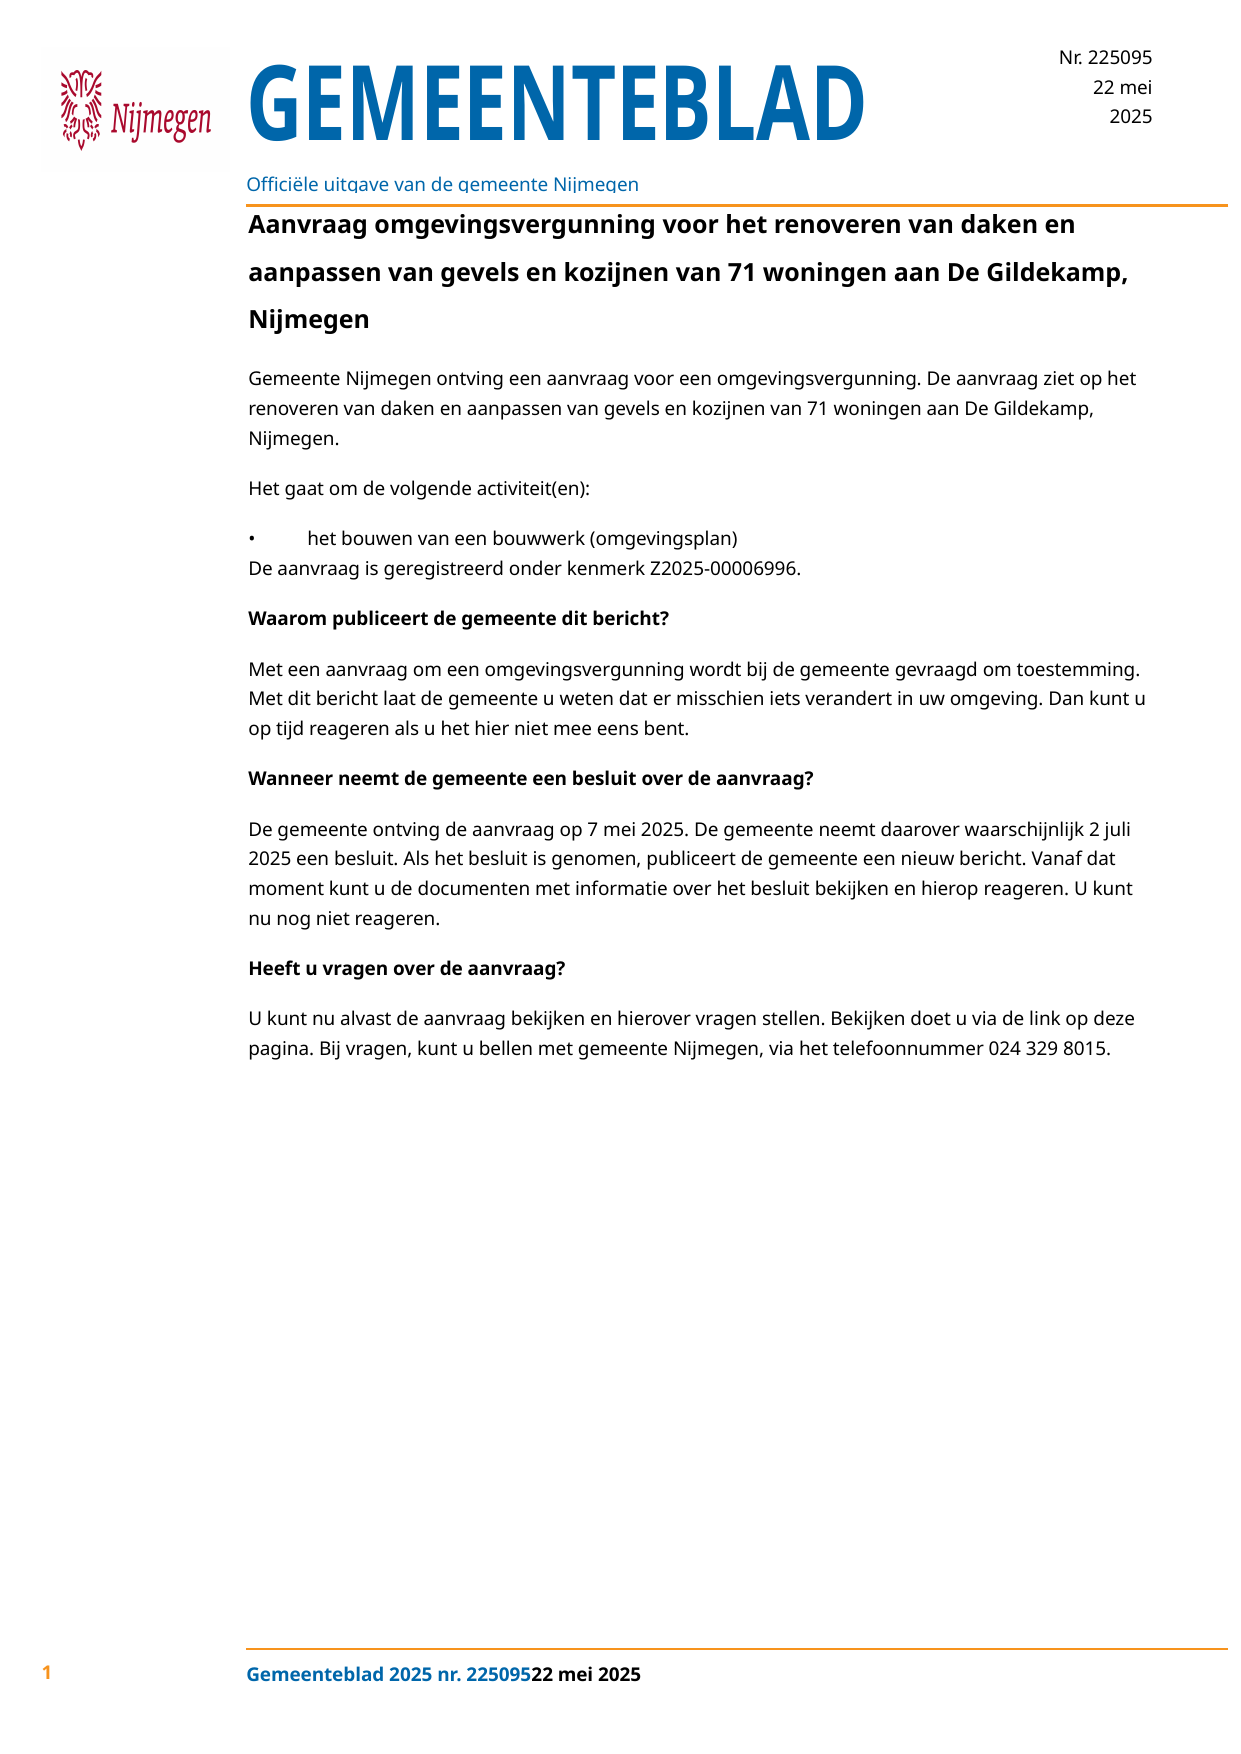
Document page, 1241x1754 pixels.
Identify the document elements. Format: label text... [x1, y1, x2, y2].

text De aanvraag is geregistreerd onder kenmerk Z2025-00006996. [248, 555, 1152, 581]
text Gemeente Nijmegen ontving een aanvraag voor een omgevingsvergunning. De aanvraag ziet op het renoveren van daken en aanpassen van gevels en kozijnen van 71 woningen aan De Gildekamp, Nijmegen. [248, 366, 1152, 450]
text Met een aanvraag om een omgevingsvergunning wordt bij de gemeente gevraagd om toestemming. Met dit bericht laat de gemeente u weten dat er misschien iets verandert in uw omgeving. Dan kunt u op tijd reageren als u het hier niet mee eens bent. [248, 656, 1152, 741]
text Heeft u vragen over de aanvraag? [248, 955, 1152, 981]
text Waarom publiceert de gemeente dit bericht? [248, 606, 1152, 631]
text Wanneer neemt de gemeente een besluit over de aanvraag? [248, 766, 1152, 791]
text U kunt nu alvast de aanvraag bekijken en hierover vragen stellen. Bekijken doet u via de link op deze pagina. Bij vragen, kunt u bellen met gemeente Nijmegen, via het telefoonnummer 024 329 8015. [248, 1006, 1152, 1061]
text Het gaat om de volgende activiteit(en): [248, 475, 1152, 501]
list het bouwen van een bouwwerk (omgevingsplan) [248, 526, 1152, 551]
text De gemeente ontving de aanvraag op 7 mei 2025. De gemeente neemt daarover waarschijnlijk 2 juli 2025 een besluit. Als het besluit is genomen, publiceert de gemeente een nieuw bericht. Vanaf dat moment kunt u de documenten met informatie over het besluit bekijken en hierop reageren. U kunt nu nog niet reageren. [248, 816, 1152, 930]
picture [41, 47, 231, 172]
text Aanvraag omgevingsvergunning voor het renoveren van daken en aanpassen van gevels en kozijnen van 71 woningen aan De Gildekamp, Nijmegen [248, 207, 1152, 336]
